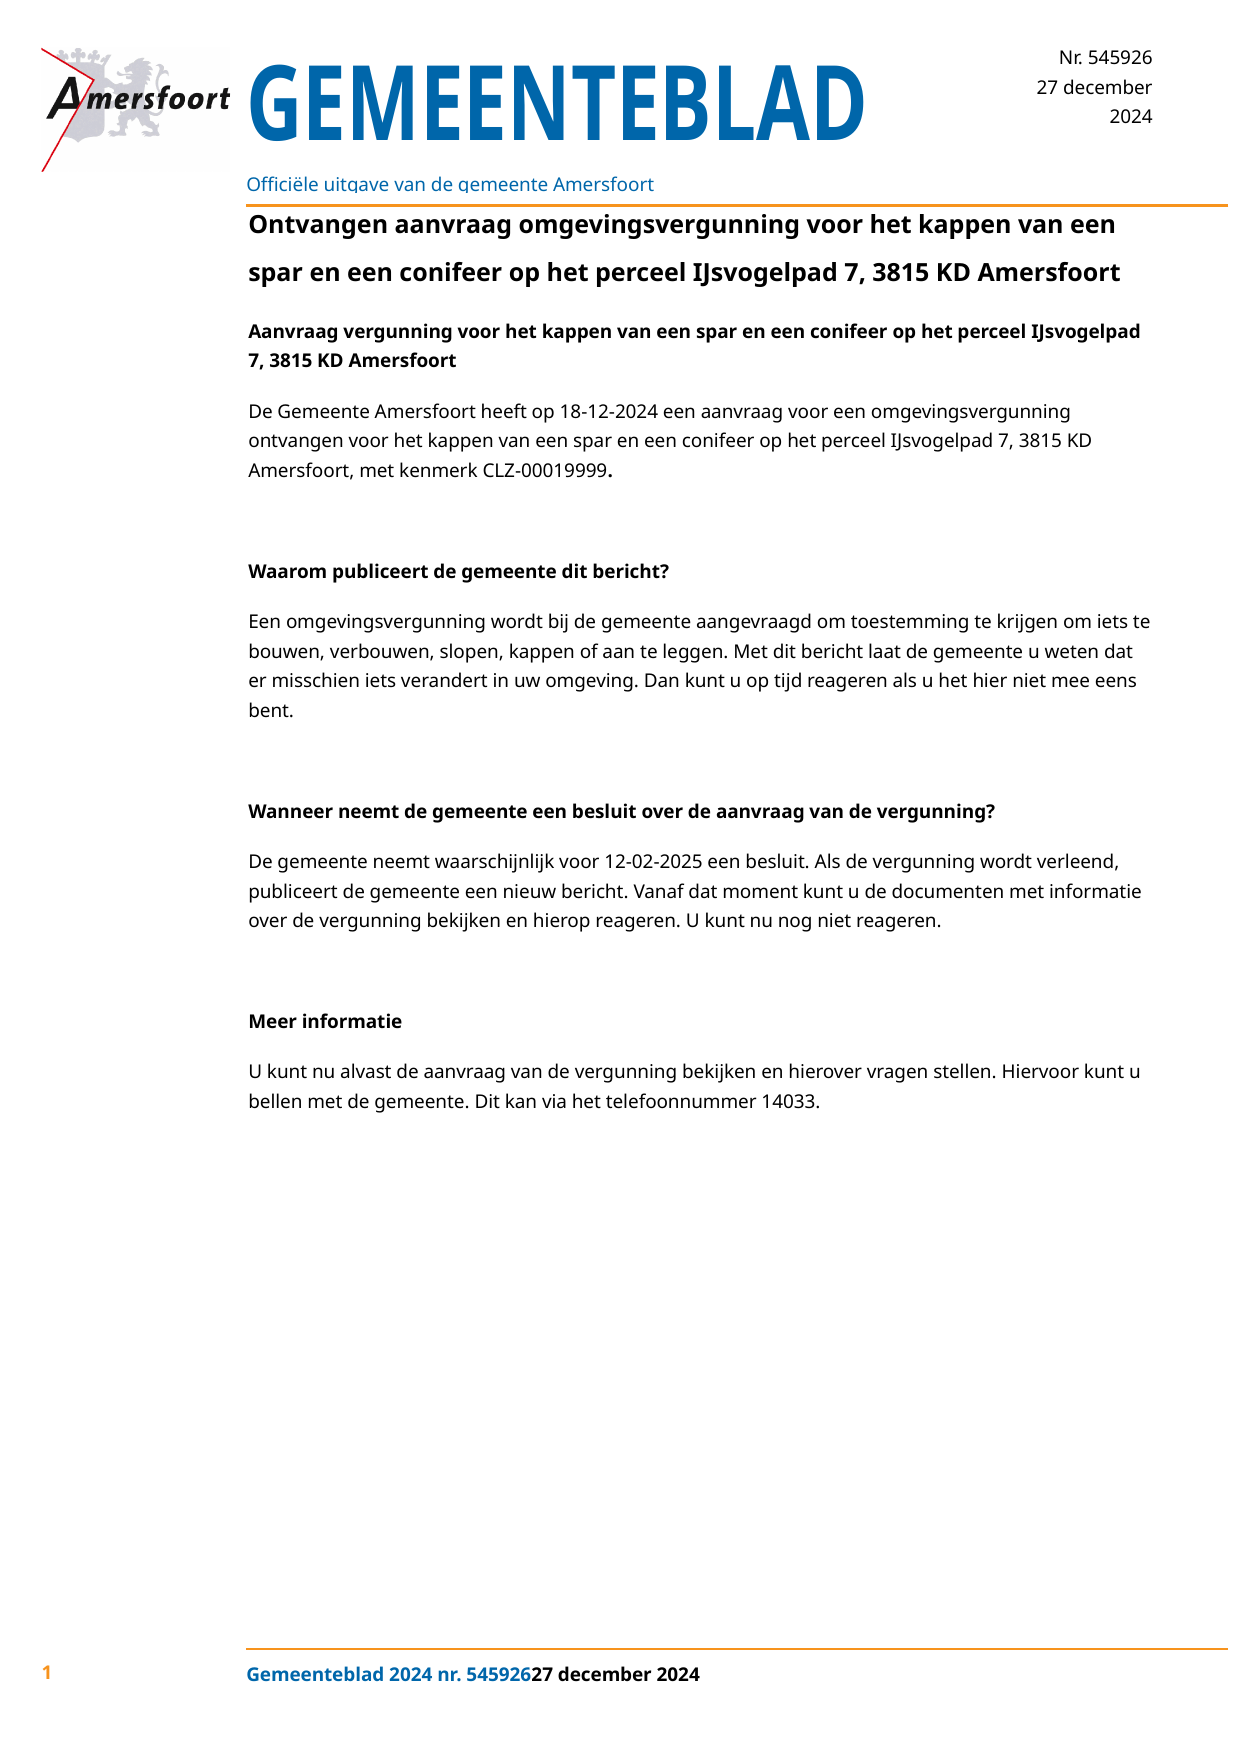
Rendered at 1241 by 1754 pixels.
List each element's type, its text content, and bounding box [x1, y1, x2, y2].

picture [41, 47, 231, 172]
text Meer informatie [248, 1008, 1152, 1034]
text De Gemeente Amersfoort heeft op 18-12-2024 een aanvraag voor een omgevingsvergunning ontvangen voor het kappen van een spar en een conifeer op het perceel IJsvogelpad 7, 3815 KD Amersfoort, met kenmerk CLZ-00019999. [248, 398, 1152, 483]
text Ontvangen aanvraag omgevingsvergunning voor het kappen van een spar en een conifeer op het perceel IJsvogelpad 7, 3815 KD Amersfoort [248, 207, 1152, 288]
text Een omgevingsvergunning wordt bij de gemeente aangevraagd om toestemming te krijgen om iets te bouwen, verbouwen, slopen, kappen of aan te leggen. Met dit bericht laat de gemeente u weten dat er misschien iets verandert in uw omgeving. Dan kunt u op tijd reageren als u het hier niet mee eens bent. [248, 608, 1152, 723]
text Aanvraag vergunning voor het kappen van een spar en een conifeer op het perceel IJsvogelpad 7, 3815 KD Amersfoort [248, 318, 1152, 373]
text Waarom publiceert de gemeente dit bericht? [248, 558, 1152, 584]
text U kunt nu alvast de aanvraag van de vergunning bekijken en hierover vragen stellen. Hiervoor kunt u bellen met de gemeente. Dit kan via het telefoonnummer 14033. [248, 1059, 1152, 1114]
text Wanneer neemt de gemeente een besluit over de aanvraag van de vergunning? [248, 798, 1152, 824]
text De gemeente neemt waarschijnlijk voor 12-02-2025 een besluit. Als de vergunning wordt verleend, publiceert de gemeente een nieuw bericht. Vanaf dat moment kunt u de documenten met informatie over de vergunning bekijken en hierop reageren. U kunt nu nog niet reageren. [248, 848, 1152, 933]
